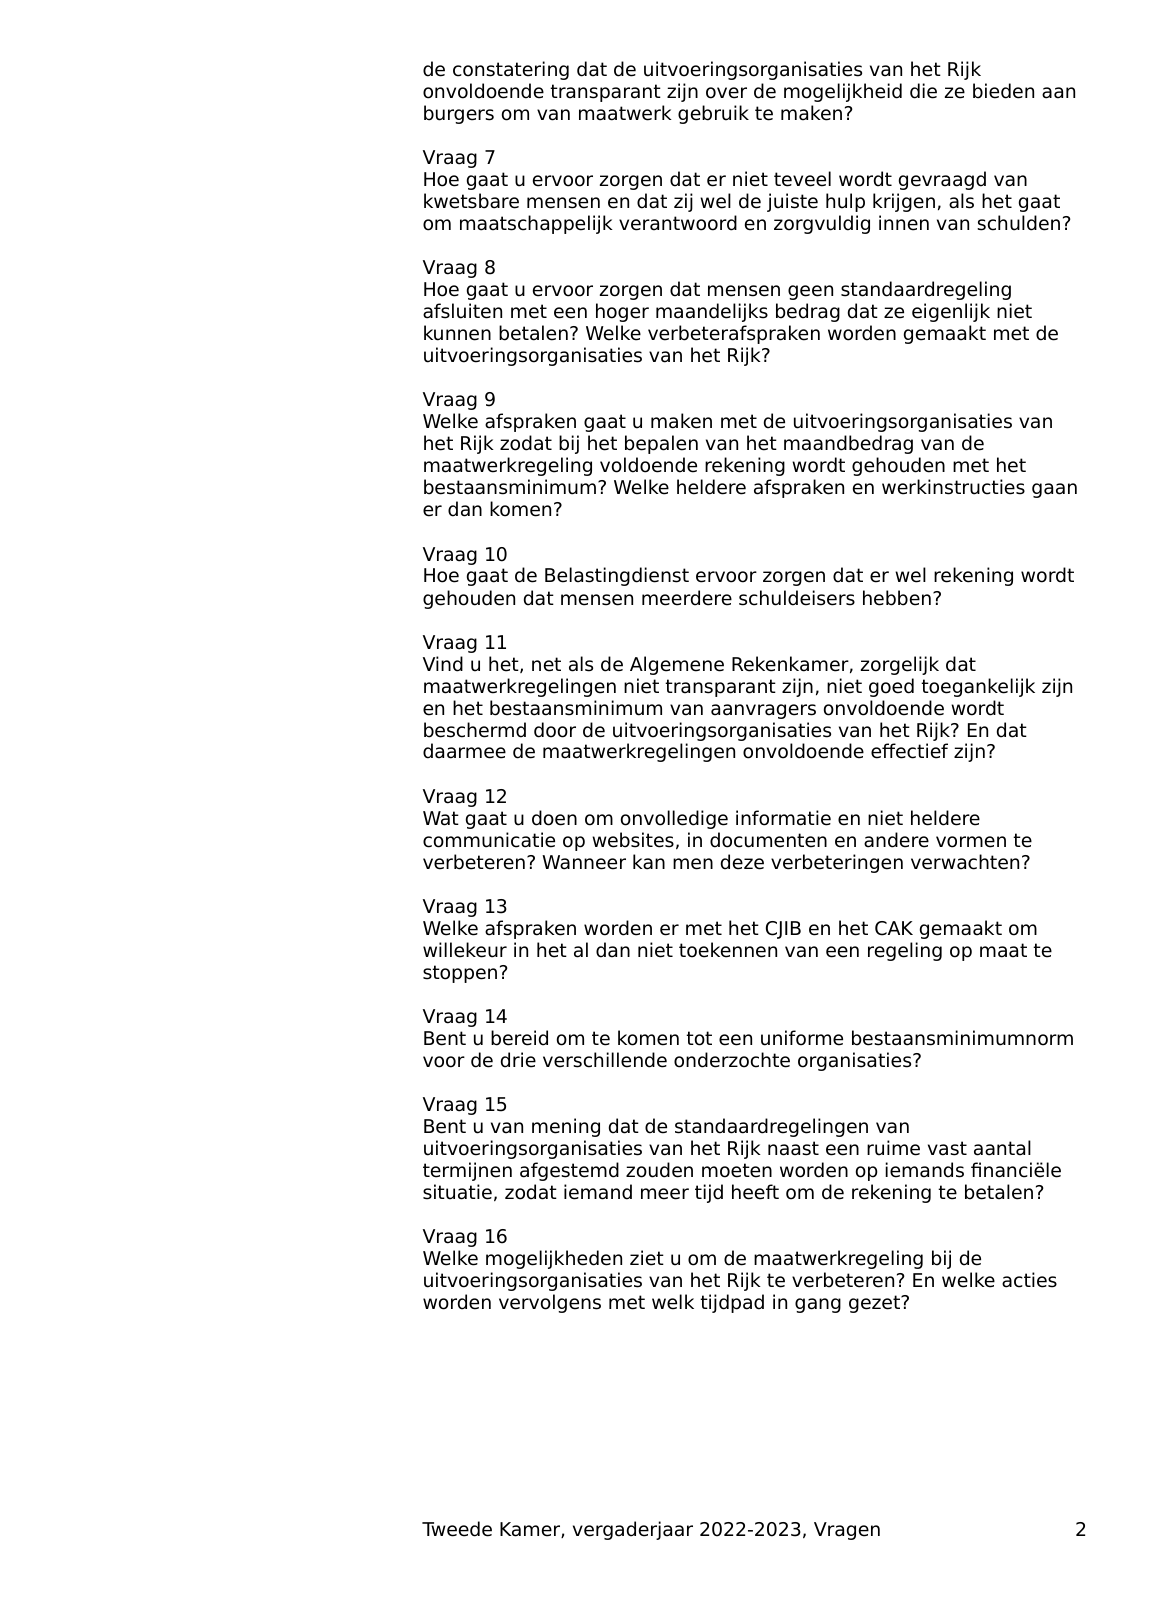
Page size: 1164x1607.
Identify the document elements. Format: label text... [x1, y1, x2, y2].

text Vraag 10 [422, 543, 1087, 565]
text de constatering dat de uitvoeringsorganisaties van het Rijk onvoldoende transparant zijn over de mogelijkheid die ze bieden aan burgers om van maatwerk gebruik te maken? [422, 59, 1087, 125]
text Hoe gaat u ervoor zorgen dat mensen geen standaardregeling afsluiten met een hoger maandelijks bedrag dat ze eigenlijk niet kunnen betalen? Welke verbeterafspraken worden gemaakt met de uitvoeringsorganisaties van het Rijk? [422, 279, 1087, 367]
text Welke afspraken gaat u maken met de uitvoeringsorganisaties van het Rijk zodat bij het bepalen van het maandbedrag van de maatwerkregeling voldoende rekening wordt gehouden met het bestaansminimum? Welke heldere afspraken en werkinstructies gaan er dan komen? [422, 411, 1087, 521]
text Vind u het, net als de Algemene Rekenkamer, zorgelijk dat maatwerkregelingen niet transparant zijn, niet goed toegankelijk zijn en het bestaansminimum van aanvragers onvoldoende wordt beschermd door de uitvoeringsorganisaties van het Rijk? En dat daarmee de maatwerkregelingen onvoldoende effectief zijn? [422, 653, 1087, 763]
text Welke afspraken worden er met het CJIB en het CAK gemaakt om willekeur in het al dan niet toekennen van een regeling op maat te stoppen? [422, 918, 1087, 984]
text Vraag 11 [422, 632, 1087, 653]
text Bent u van mening dat de standaardregelingen van uitvoeringsorganisaties van het Rijk naast een ruime vast aantal termijnen afgestemd zouden moeten worden op iemands financiële situatie, zodat iemand meer tijd heeft om de rekening te betalen? [422, 1116, 1087, 1204]
text Vraag 15 [422, 1094, 1087, 1116]
text Welke mogelijkheden ziet u om de maatwerkregeling bij de uitvoeringsorganisaties van het Rijk te verbeteren? En welke acties worden vervolgens met welk tijdpad in gang gezet? [422, 1248, 1087, 1314]
text Vraag 13 [422, 896, 1087, 918]
text Bent u bereid om te komen tot een uniforme bestaansminimumnorm voor de drie verschillende onderzochte organisaties? [422, 1028, 1087, 1072]
text Hoe gaat de Belastingdienst ervoor zorgen dat er wel rekening wordt gehouden dat mensen meerdere schuldeisers hebben? [422, 565, 1087, 609]
text Vraag 7 [422, 147, 1087, 169]
text Hoe gaat u ervoor zorgen dat er niet teveel wordt gevraagd van kwetsbare mensen en dat zij wel de juiste hulp krijgen, als het gaat om maatschappelijk verantwoord en zorgvuldig innen van schulden? [422, 169, 1087, 235]
text Vraag 12 [422, 786, 1087, 808]
text Vraag 14 [422, 1006, 1087, 1028]
text Vraag 8 [422, 257, 1087, 279]
text Wat gaat u doen om onvolledige informatie en niet heldere communicatie op websites, in documenten en andere vormen te verbeteren? Wanneer kan men deze verbeteringen verwachten? [422, 808, 1087, 873]
text Vraag 16 [422, 1226, 1087, 1248]
text Vraag 9 [422, 389, 1087, 411]
